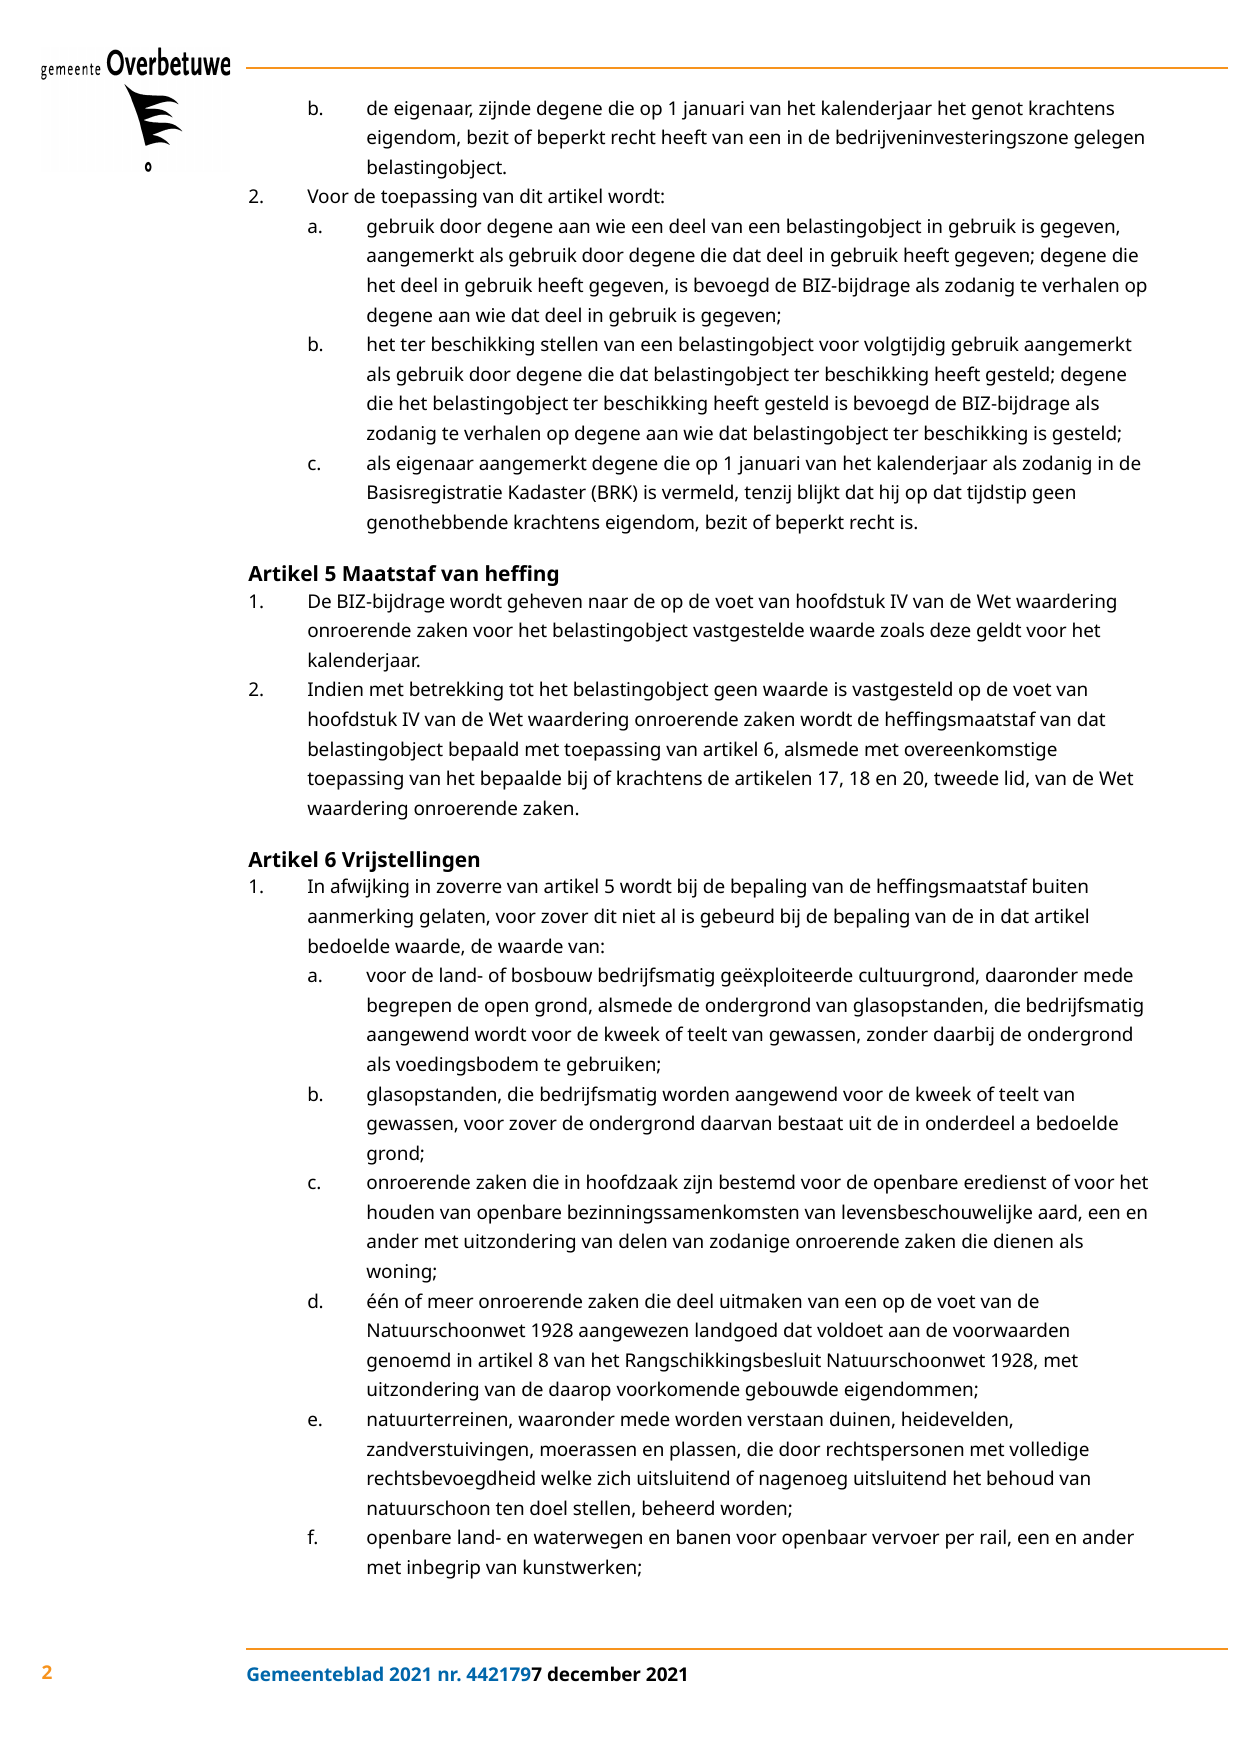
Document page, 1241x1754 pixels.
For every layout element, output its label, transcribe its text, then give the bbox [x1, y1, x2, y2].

list openbare land- en waterwegen en banen voor openbaar vervoer per rail, een en ander met inbegrip van kunstwerken; [307, 1524, 1152, 1580]
list natuurterreinen, waaronder mede worden verstaan duinen, heidevelden, zandverstuivingen, moerassen en plassen, die door rechtspersonen met volledige rechtsbevoegdheid welke zich uitsluitend of nagenoeg uitsluitend het behoud van natuurschoon ten doel stellen, beheerd worden; [307, 1406, 1152, 1521]
list gebruik door degene aan wie een deel van een belastingobject in gebruik is gegeven, aangemerkt als gebruik door degene die dat deel in gebruik heeft gegeven; degene die het deel in gebruik heeft gegeven, is bevoegd de BIZ-bijdrage als zodanig te verhalen op degene aan wie dat deel in gebruik is gegeven; [307, 213, 1152, 328]
list Voor de toepassing van dit artikel wordt: [248, 183, 1152, 209]
list het ter beschikking stellen van een belastingobject voor volgtijdig gebruik aangemerkt als gebruik door degene die dat belastingobject ter beschikking heeft gesteld; degene die het belastingobject ter beschikking heeft gesteld is bevoegd de BIZ-bijdrage als zodanig te verhalen op degene aan wie dat belastingobject ter beschikking is gesteld; [307, 331, 1152, 446]
list De BIZ-bijdrage wordt geheven naar de op de voet van hoofdstuk IV van de Wet waardering onroerende zaken voor het belastingobject vastgestelde waarde zoals deze geldt voor het kalenderjaar. [248, 588, 1152, 673]
list de eigenaar, zijnde degene die op 1 januari van het kalenderjaar het genot krachtens eigendom, bezit of beperkt recht heeft van een in de bedrijveninvesteringszone gelegen belastingobject. [307, 95, 1152, 180]
list als eigenaar aangemerkt degene die op 1 januari van het kalenderjaar als zodanig in de Basisregistratie Kadaster (BRK) is vermeld, tenzij blijkt dat hij op dat tijdstip geen genothebbende krachtens eigendom, bezit of beperkt recht is. [307, 450, 1152, 535]
list glasopstanden, die bedrijfsmatig worden aangewend voor de kweek of teelt van gewassen, voor zover de ondergrond daarvan bestaat uit de in onderdeel a bedoelde grond; [307, 1081, 1152, 1166]
list één of meer onroerende zaken die deel uitmaken van een op de voet van de Natuurschoonwet 1928 aangewezen landgoed dat voldoet aan de voorwaarden genoemd in artikel 8 van het Rangschikkingsbesluit Natuurschoonwet 1928, met uitzondering van de daarop voorkomende gebouwde eigendommen; [307, 1288, 1152, 1402]
list onroerende zaken die in hoofdzaak zijn bestemd voor de openbare eredienst of voor het houden van openbare bezinningssamenkomsten van levensbeschouwelijke aard, een en ander met uitzondering van delen van zodanige onroerende zaken die dienen als woning; [307, 1169, 1152, 1284]
text Artikel 6 Vrijstellingen [248, 845, 1152, 874]
text Artikel 5 Maatstaf van heffing [248, 559, 1152, 588]
list Indien met betrekking tot het belastingobject geen waarde is vastgesteld op de voet van hoofdstuk IV van de Wet waardering onroerende zaken wordt de heffingsmaatstaf van dat belastingobject bepaald met toepassing van artikel 6, alsmede met overeenkomstige toepassing van het bepaalde bij of krachtens de artikelen 17, 18 en 20, tweede lid, van de Wet waardering onroerende zaken. [248, 677, 1152, 821]
list voor de land- of bosbouw bedrijfsmatig geëxploiteerde cultuurgrond, daaronder mede begrepen de open grond, alsmede de ondergrond van glasopstanden, die bedrijfsmatig aangewend wordt voor de kweek of teelt van gewassen, zonder daarbij de ondergrond als voedingsbodem te gebruiken; [307, 962, 1152, 1077]
picture [41, 47, 231, 172]
list In afwijking in zoverre van artikel 5 wordt bij de bepaling van de heffingsmaatstaf buiten aanmerking gelaten, voor zover dit niet al is gebeurd bij de bepaling van de in dat artikel bedoelde waarde, de waarde van: [248, 874, 1152, 959]
